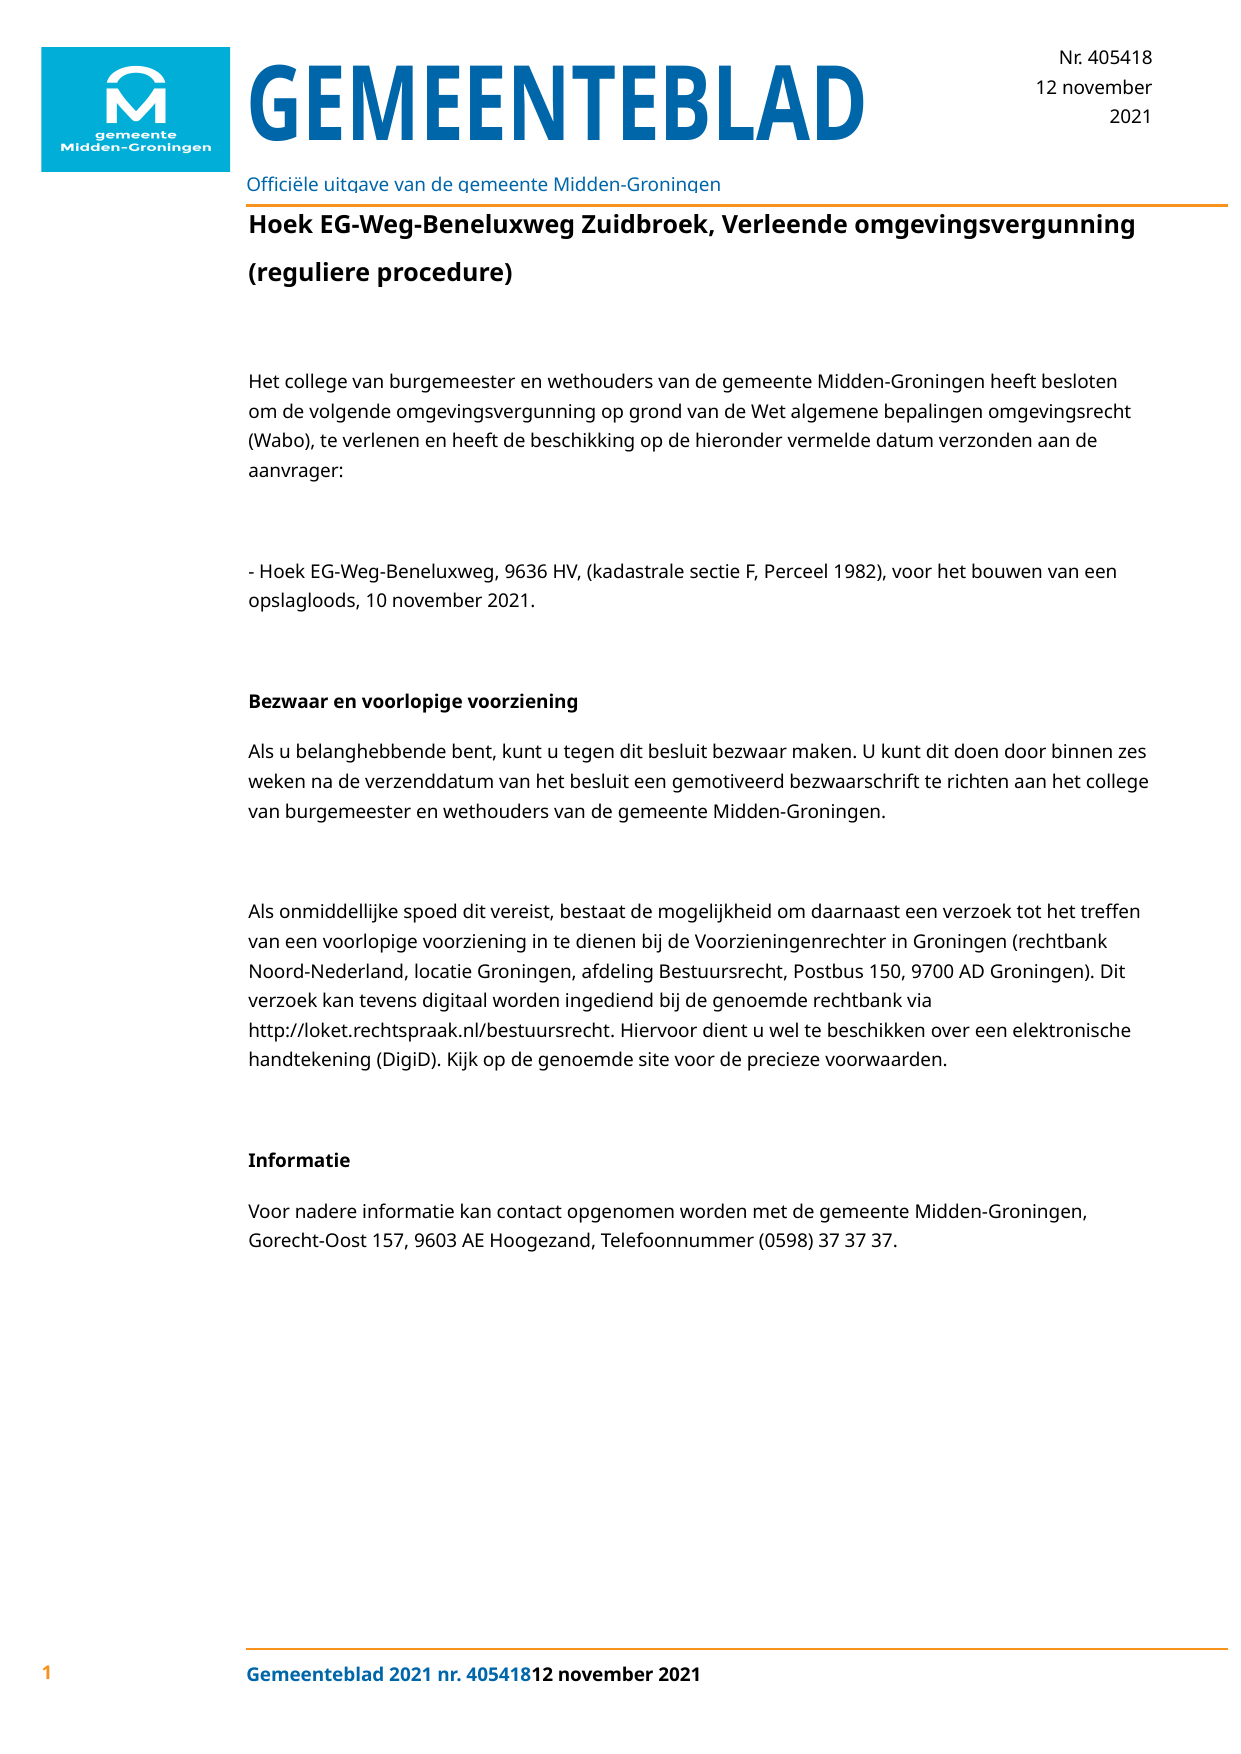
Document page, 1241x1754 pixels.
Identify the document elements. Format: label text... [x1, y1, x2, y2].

text Bezwaar en voorlopige voorziening [248, 688, 1152, 714]
text Als u belanghebbende bent, kunt u tegen dit besluit bezwaar maken. U kunt dit doen door binnen zes weken na de verzenddatum van het besluit een gemotiveerd bezwaarschrift te richten aan het college van burgemeester en wethouders van de gemeente Midden-Groningen. [248, 739, 1152, 824]
text Informatie [248, 1147, 1152, 1173]
picture [108, 66, 164, 82]
text Voor nadere informatie kan contact opgenomen worden met de gemeente Midden-Groningen, Gorecht-Oost 157, 9603 AE Hoogezand, Telefoonnummer (0598) 37 37 37. [248, 1198, 1152, 1253]
text Als onmiddellijke spoed dit vereist, bestaat de mogelijkheid om daarnaast een verzoek tot het treffen van een voorlopige voorziening in te dienen bij de Voorzieningenrechter in Groningen (rechtbank Noord-Nederland, locatie Groningen, afdeling Bestuursrecht, Postbus 150, 9700 AD Groningen). Dit verzoek kan tevens digitaal worden ingediend bij de genoemde rechtbank via http://loket.rechtspraak.nl/bestuursrecht. Hiervoor dient u wel te beschikken over een elektronische handtekening (DigiD). Kijk op de genoemde site voor de precieze voorwaarden. [248, 899, 1152, 1072]
picture [184, 146, 190, 153]
picture [107, 89, 165, 122]
text Het college van burgemeester en wethouders van de gemeente Midden-Groningen heeft besloten om de volgende omgevingsvergunning op grond van de Wet algemene bepalingen omgevingsrecht (Wabo), te verlenen en heeft de beschikking op de hieronder vermelde datum verzonden aan de aanvrager: [248, 368, 1152, 483]
text - Hoek EG-Weg-Beneluxweg, 9636 HV, (kadastrale sectie F, Perceel 1982), voor het bouwen van een opslagloods, 10 november 2021. [248, 558, 1152, 613]
text Hoek EG-Weg-Beneluxweg Zuidbroek, Verleende omgevingsvergunning (reguliere procedure) [248, 207, 1152, 288]
